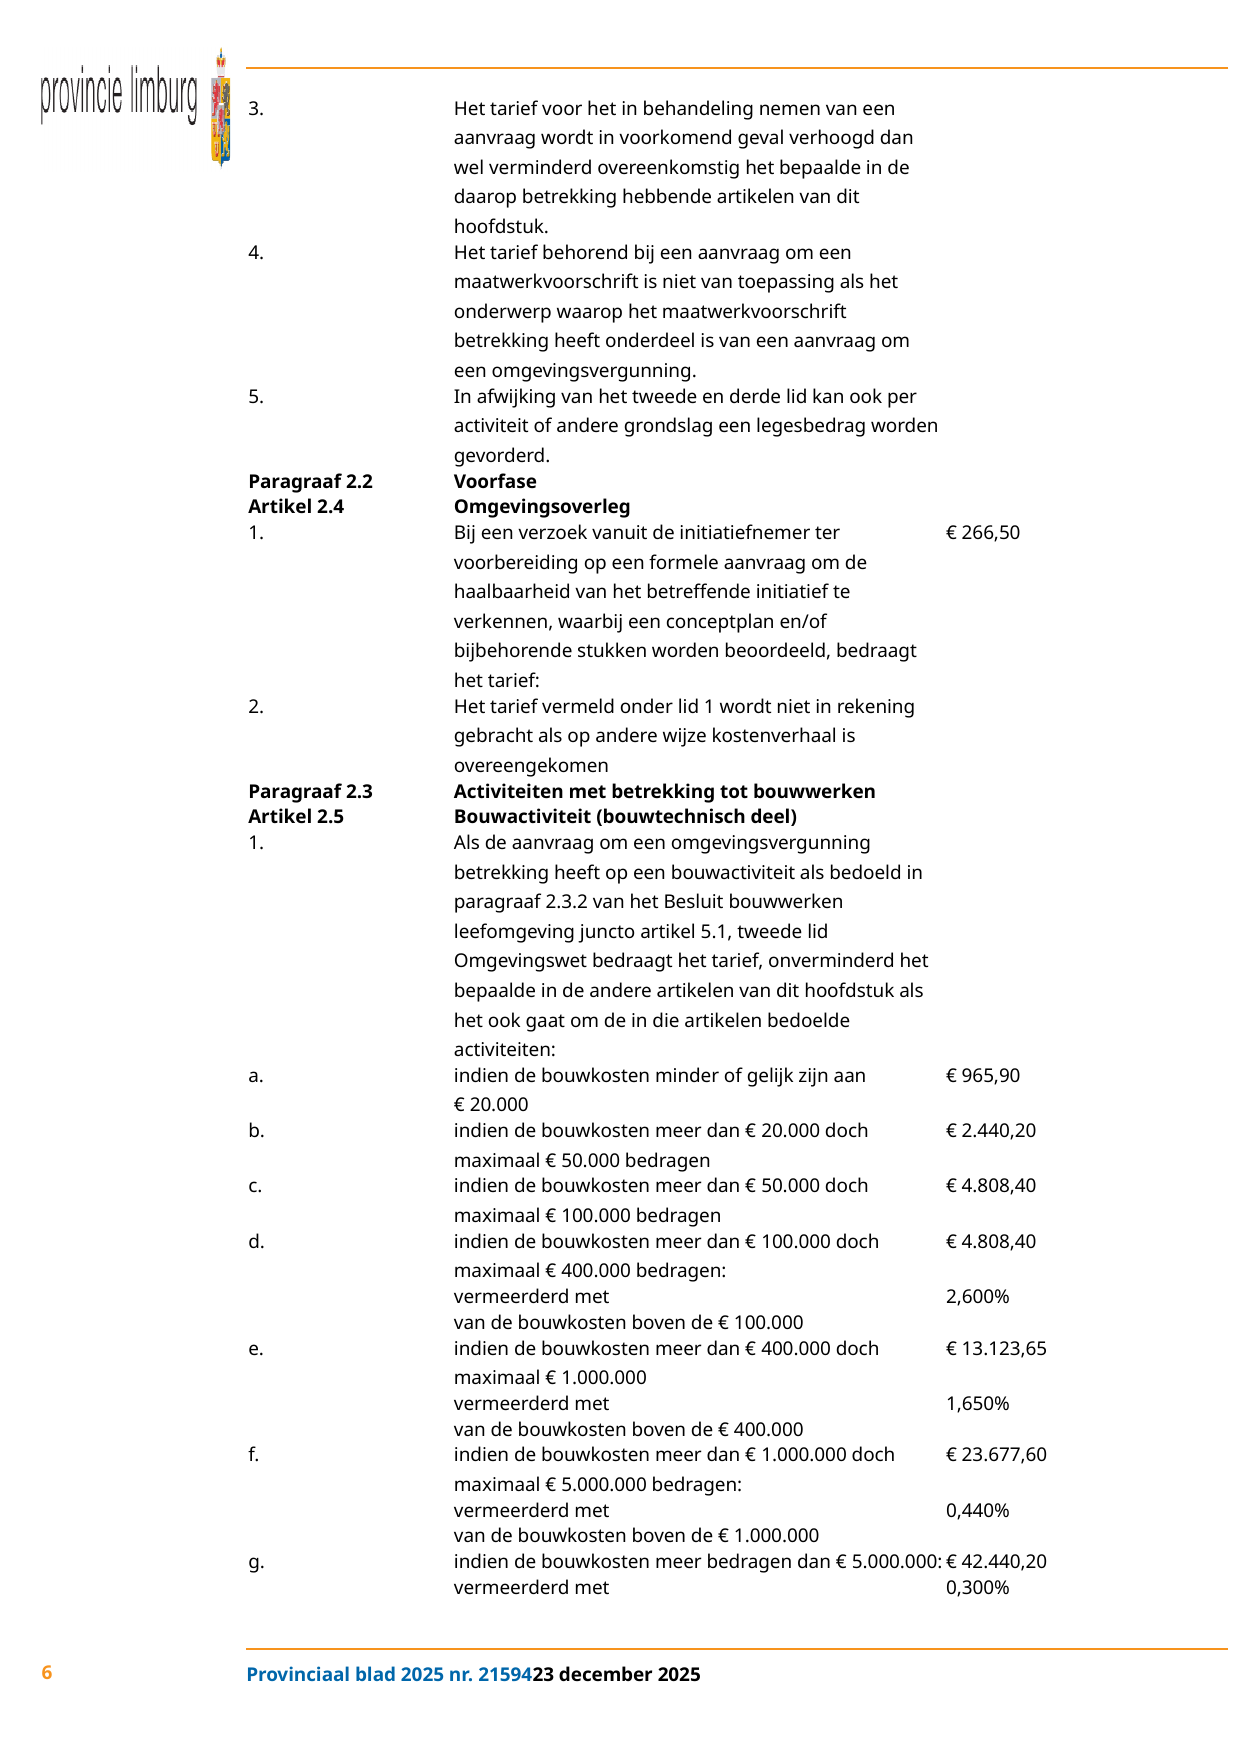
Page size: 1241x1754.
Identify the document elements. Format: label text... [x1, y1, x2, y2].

table_cell [248, 1283, 454, 1309]
table_cell Als de aanvraag om een omgevingsvergunning betrekking heeft op een bouwactiviteit als bedoeld in paragraaf 2.3.2 van het Besluit bouwwerken leefomgeving juncto artikel 5.1, tweede lid Omgevingswet bedraagt het tarief, onverminderd het bepaalde in de andere artikelen van dit hoofdstuk als het ook gaat om de in die artikelen bedoelde activiteiten: [454, 829, 946, 1062]
table_cell € 266,50 [946, 519, 1152, 693]
table_cell [248, 1390, 454, 1416]
table_cell indien de bouwkosten meer dan € 100.000 doch maximaal € 400.000 bedragen: [454, 1228, 946, 1283]
table_cell € 965,90 [946, 1062, 1152, 1117]
table_cell vermeerderd met [454, 1574, 946, 1600]
table_cell van de bouwkosten boven de € 400.000 [454, 1416, 946, 1442]
table_cell [946, 494, 1152, 519]
table_cell indien de bouwkosten meer dan € 20.000 doch maximaal € 50.000 bedragen [454, 1118, 946, 1173]
table_cell [946, 1523, 1152, 1548]
table_cell a. [248, 1062, 454, 1117]
table_cell € 4.808,40 [946, 1173, 1152, 1228]
table_cell € 42.440,20 [946, 1548, 1152, 1574]
table_cell van de bouwkosten boven de € 100.000 [454, 1309, 946, 1335]
table_cell [946, 693, 1152, 778]
table_cell [946, 1309, 1152, 1335]
table_cell [946, 1416, 1152, 1442]
table_cell [946, 778, 1152, 803]
table_cell indien de bouwkosten minder of gelijk zijn aan € 20.000 [454, 1062, 946, 1117]
table_cell Artikel 2.4 [248, 494, 454, 519]
table_cell g. [248, 1548, 454, 1574]
table_cell e. [248, 1335, 454, 1390]
table_cell c. [248, 1173, 454, 1228]
table_cell Paragraaf 2.2 [248, 468, 454, 493]
table_cell Het tarief behorend bij een aanvraag om een maatwerkvoorschrift is niet van toepassing als het onderwerp waarop het maatwerkvoorschrift betrekking heeft onderdeel is van een aanvraag om een omgevingsvergunning. [454, 239, 946, 383]
picture [41, 47, 231, 172]
table_cell [248, 1416, 454, 1442]
table_cell 1,650% [946, 1390, 1152, 1416]
table_cell 1. [248, 519, 454, 693]
table_cell 0,440% [946, 1497, 1152, 1523]
table_cell vermeerderd met [454, 1497, 946, 1523]
table_cell 4. [248, 239, 454, 383]
table_cell indien de bouwkosten meer bedragen dan € 5.000.000: [454, 1548, 946, 1574]
table_cell indien de bouwkosten meer dan € 400.000 doch maximaal € 1.000.000 [454, 1335, 946, 1390]
table_cell [946, 383, 1152, 468]
table_cell Activiteiten met betrekking tot bouwwerken [454, 778, 946, 803]
table_cell [946, 239, 1152, 383]
table_cell 0,300% [946, 1574, 1152, 1600]
table_cell Omgevingsoverleg [454, 494, 946, 519]
table_cell [946, 804, 1152, 829]
table_cell 2. [248, 693, 454, 778]
table_cell d. [248, 1228, 454, 1283]
table_cell [248, 1523, 454, 1548]
table_cell [248, 1497, 454, 1523]
table_cell 5. [248, 383, 454, 468]
table_cell van de bouwkosten boven de € 1.000.000 [454, 1523, 946, 1548]
table_cell 2,600% [946, 1283, 1152, 1309]
table_cell € 2.440,20 [946, 1118, 1152, 1173]
table_cell In afwijking van het tweede en derde lid kan ook per activiteit of andere grondslag een legesbedrag worden gevorderd. [454, 383, 946, 468]
table_cell [946, 829, 1152, 1062]
table_cell [248, 1309, 454, 1335]
table_cell indien de bouwkosten meer dan € 1.000.000 doch maximaal € 5.000.000 bedragen: [454, 1442, 946, 1497]
table_cell € 23.677,60 [946, 1442, 1152, 1497]
table_cell Voorfase [454, 468, 946, 493]
table_cell € 13.123,65 [946, 1335, 1152, 1390]
table_cell Bouwactiviteit (bouwtechnisch deel) [454, 804, 946, 829]
table_cell f. [248, 1442, 454, 1497]
table_cell 3. [248, 95, 454, 239]
table_cell Het tarief vermeld onder lid 1 wordt niet in rekening gebracht als op andere wijze kostenverhaal is overeengekomen [454, 693, 946, 778]
table_cell b. [248, 1118, 454, 1173]
table_cell 1. [248, 829, 454, 1062]
table_cell Bij een verzoek vanuit de initiatiefnemer ter voorbereiding op een formele aanvraag om de haalbaarheid van het betreffende initiatief te verkennen, waarbij een conceptplan en/of bijbehorende stukken worden beoordeeld, bedraagt het tarief: [454, 519, 946, 693]
table_cell € 4.808,40 [946, 1228, 1152, 1283]
table_cell [946, 95, 1152, 239]
table_cell Het tarief voor het in behandeling nemen van een aanvraag wordt in voorkomend geval verhoogd dan wel verminderd overeenkomstig het bepaalde in de daarop betrekking hebbende artikelen van dit hoofdstuk. [454, 95, 946, 239]
table_cell vermeerderd met [454, 1390, 946, 1416]
table_cell indien de bouwkosten meer dan € 50.000 doch maximaal € 100.000 bedragen [454, 1173, 946, 1228]
table_cell vermeerderd met [454, 1283, 946, 1309]
table_cell Artikel 2.5 [248, 804, 454, 829]
table_cell [248, 1574, 454, 1600]
table_cell Paragraaf 2.3 [248, 778, 454, 803]
table_cell [946, 468, 1152, 493]
